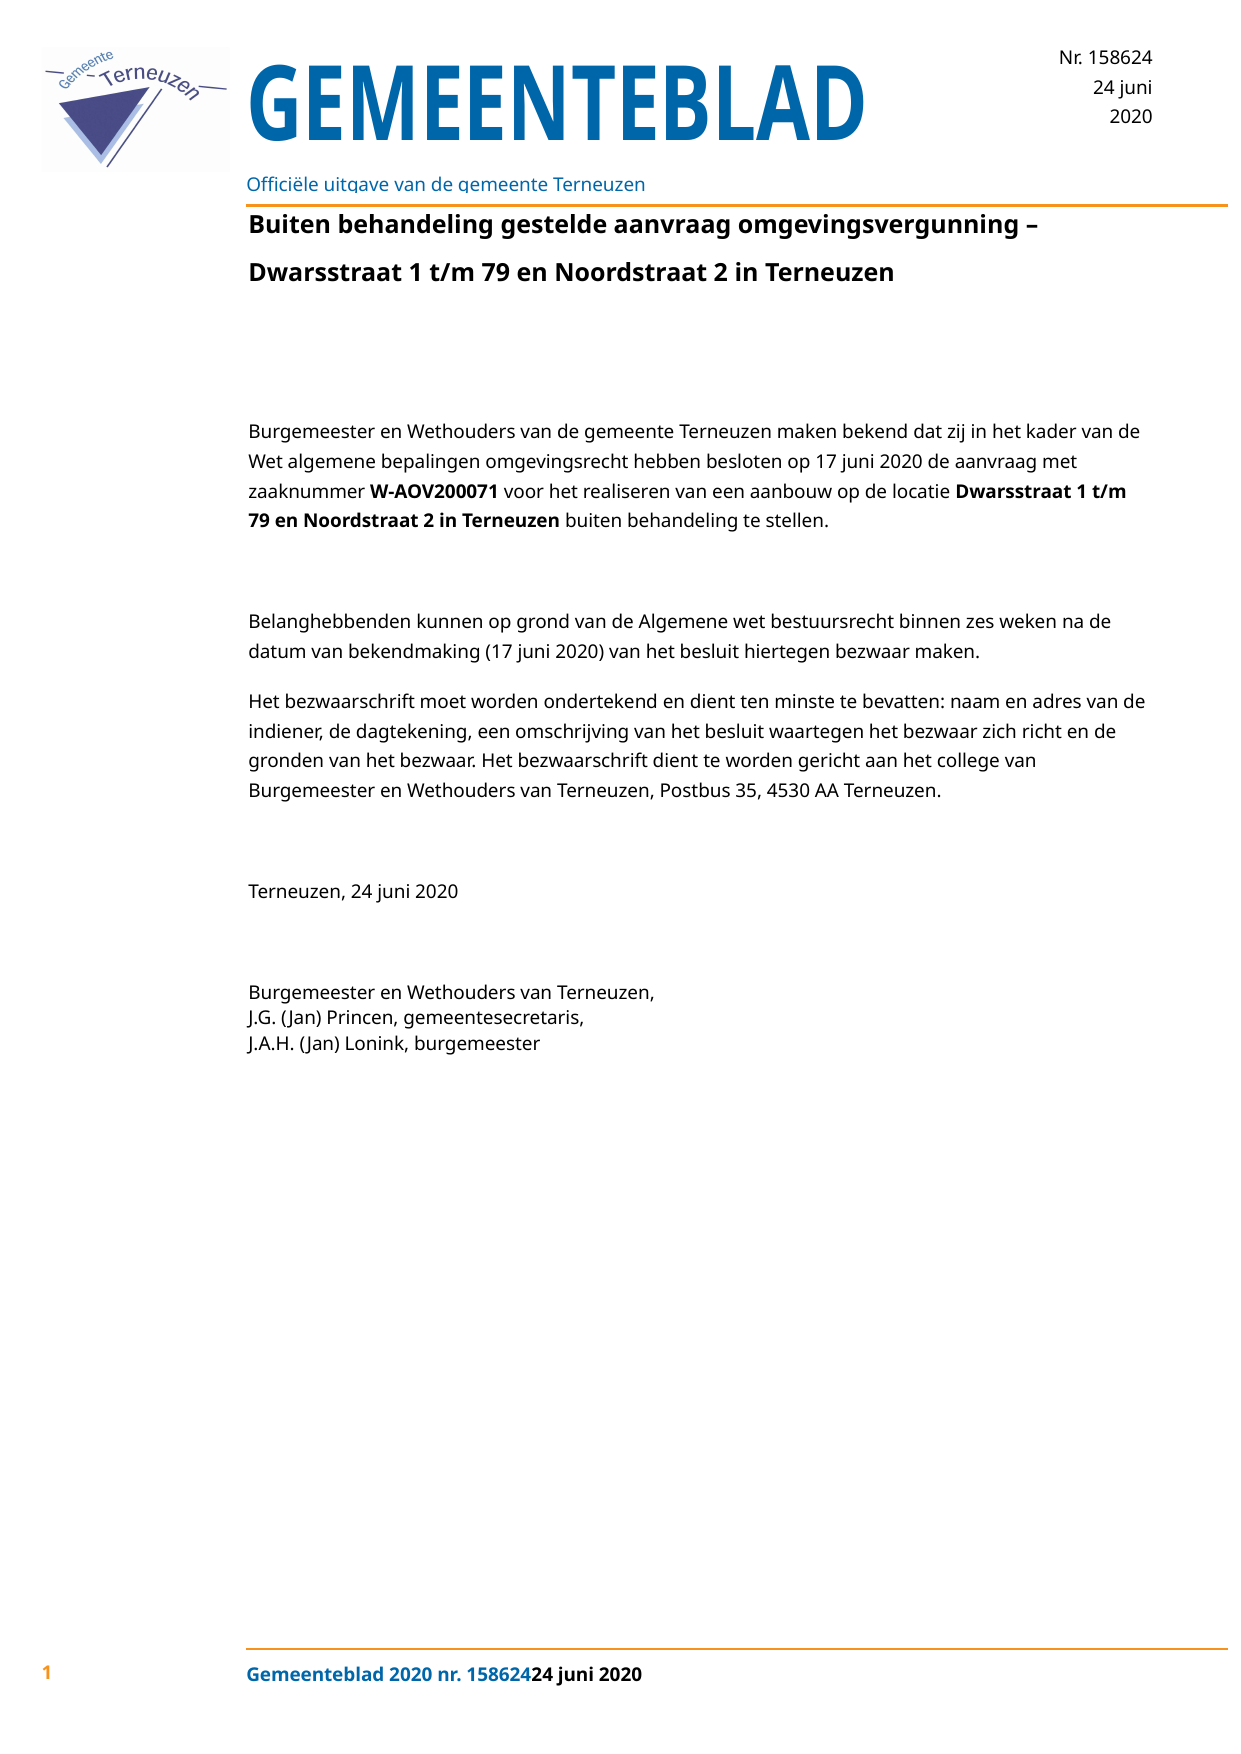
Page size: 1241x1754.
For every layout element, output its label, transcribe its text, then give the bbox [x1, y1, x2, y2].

text Terneuzen, 24 juni 2020 [248, 878, 1152, 904]
text Belanghebbenden kunnen op grond van de Algemene wet bestuursrecht binnen zes weken na de datum van bekendmaking (17 juni 2020) van het besluit hiertegen bezwaar maken. [248, 608, 1152, 664]
table_header Burgemeester en Wethouders van Terneuzen, [248, 979, 1152, 1004]
table_cell J.A.H. (Jan) Lonink, burgemeester [248, 1030, 1152, 1056]
text Buiten behandeling gestelde aanvraag omgevingsvergunning – Dwarsstraat 1 t/m 79 en Noordstraat 2 in Terneuzen [248, 207, 1152, 288]
text Burgemeester en Wethouders van de gemeente Terneuzen maken bekend dat zij in het kader van de Wet algemene bepalingen omgevingsrecht hebben besloten op 17 juni 2020 de aanvraag met zaaknummer W-AOV200071 voor het realiseren van een aanbouw op de locatie Dwarsstraat 1 t/m 79 en Noordstraat 2 in Terneuzen buiten behandeling te stellen. [248, 419, 1152, 533]
text Het bezwaarschrift moet worden ondertekend en dient ten minste te bevatten: naam en adres van de indiener, de dagtekening, een omschrijving van het besluit waartegen het bezwaar zich richt en de gronden van het bezwaar. Het bezwaarschrift dient te worden gericht aan het college van Burgemeester en Wethouders van Terneuzen, Postbus 35, 4530 AA Terneuzen. [248, 688, 1152, 803]
table_cell J.G. (Jan) Princen, gemeentesecretaris, [248, 1005, 837, 1030]
picture [41, 47, 231, 172]
table_cell [837, 1005, 1152, 1030]
